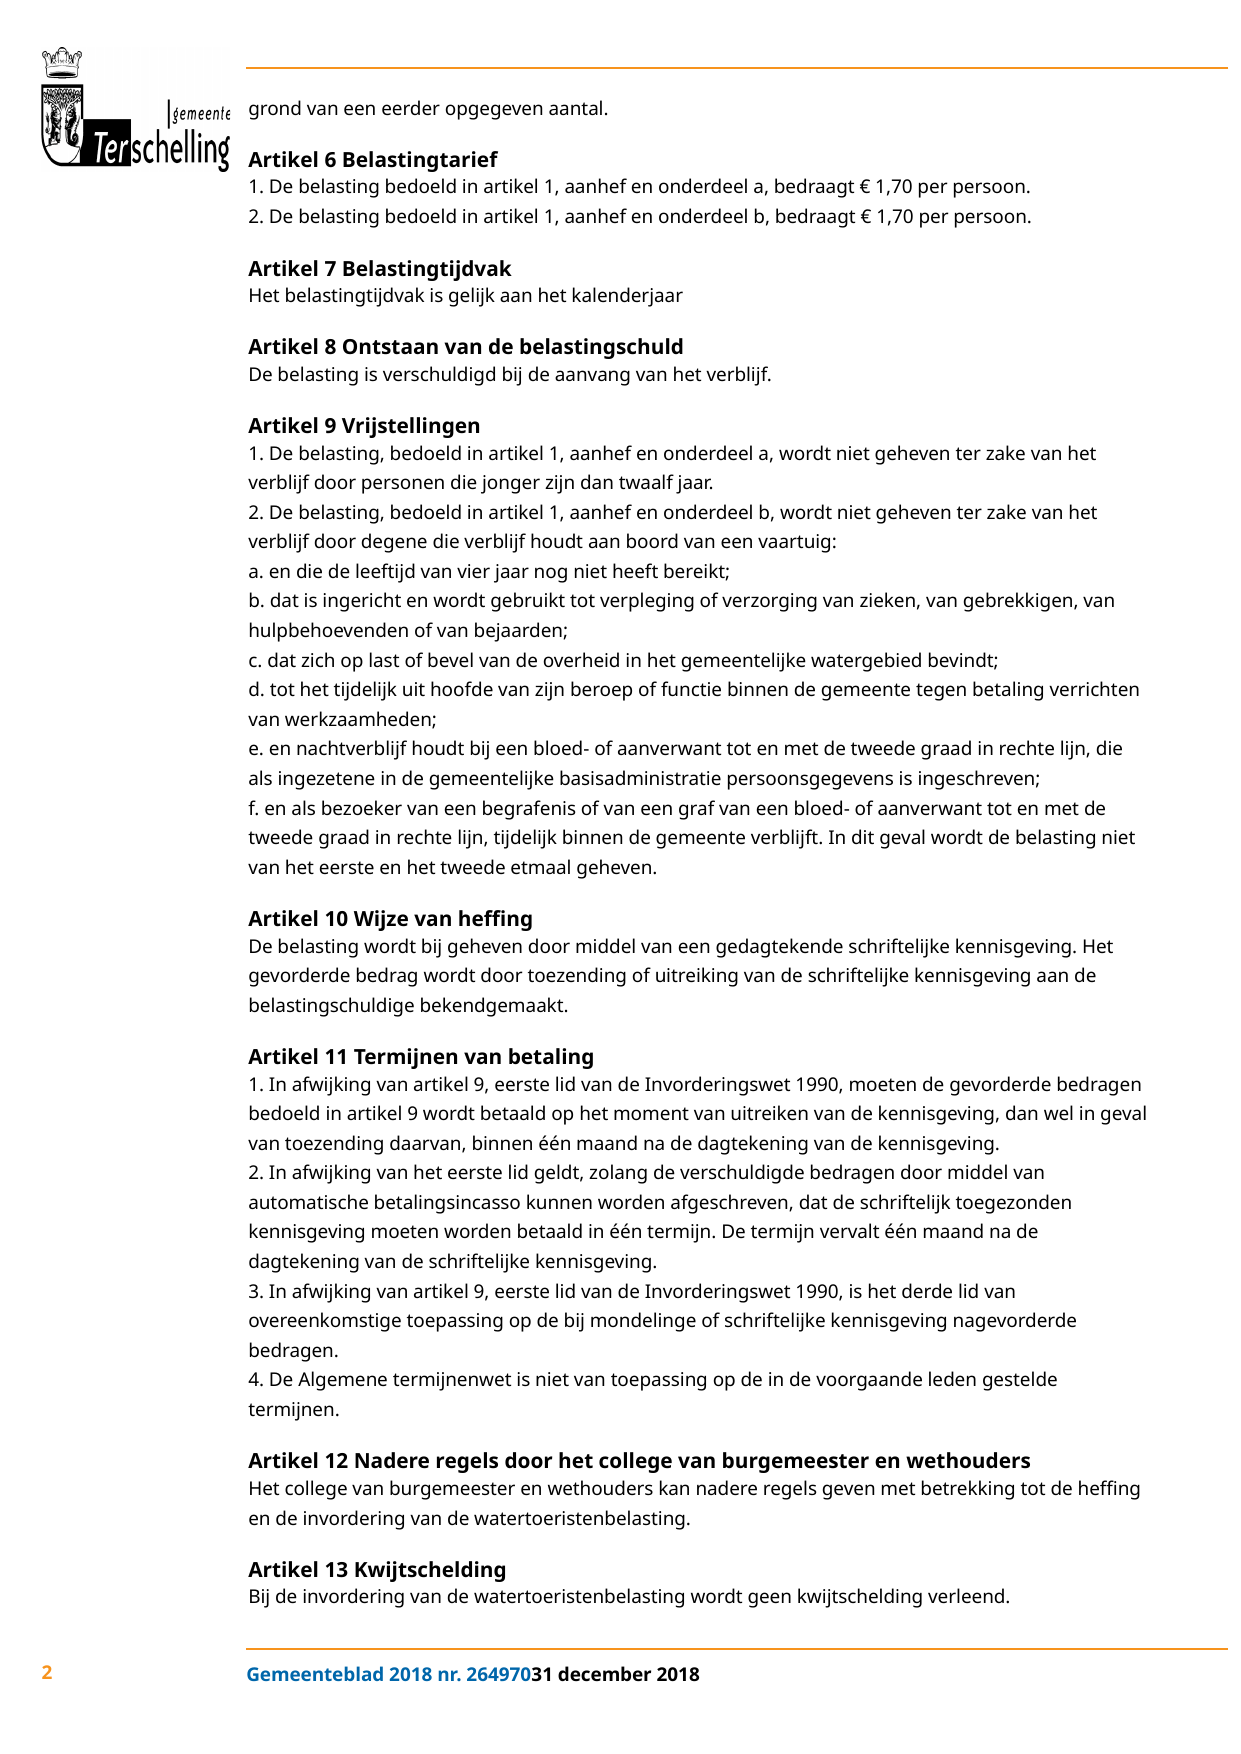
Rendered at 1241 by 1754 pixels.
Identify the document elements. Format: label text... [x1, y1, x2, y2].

text 2. In afwijking van het eerste lid geldt, zolang de verschuldigde bedragen door middel van automatische betalingsincasso kunnen worden afgeschreven, dat de schriftelijk toegezonden kennisgeving moeten worden betaald in één termijn. De termijn vervalt één maand na de dagtekening van de schriftelijke kennisgeving. [248, 1159, 1152, 1274]
text grond van een eerder opgegeven aantal. [248, 95, 1152, 121]
text 1. In afwijking van artikel 9, eerste lid van de Invorderingswet 1990, moeten de gevorderde bedragen bedoeld in artikel 9 wordt betaald op het moment van uitreiken van de kennisgeving, dan wel in geval van toezending daarvan, binnen één maand na de dagtekening van de kennisgeving. [248, 1071, 1152, 1156]
text De belasting is verschuldigd bij de aanvang van het verblijf. [248, 361, 1152, 387]
text Artikel 6 Belastingtarief [248, 145, 1152, 174]
text Artikel 10 Wijze van heffing [248, 904, 1152, 933]
text Artikel 9 Vrijstellingen [248, 411, 1152, 440]
text Artikel 8 Ontstaan van de belastingschuld [248, 332, 1152, 361]
text 3. In afwijking van artikel 9, eerste lid van de Invorderingswet 1990, is het derde lid van overeenkomstige toepassing op de bij mondelinge of schriftelijke kennisgeving nagevorderde bedragen. [248, 1278, 1152, 1363]
text 2. De belasting bedoeld in artikel 1, aanhef en onderdeel b, bedraagt € 1,70 per persoon. [248, 203, 1152, 229]
text Het college van burgemeester en wethouders kan nadere regels geven met betrekking tot de heffing en de invordering van de watertoeristenbelasting. [248, 1475, 1152, 1530]
text 4. De Algemene termijnenwet is niet van toepassing op de in de voorgaande leden gestelde termijnen. [248, 1367, 1152, 1422]
text a. en die de leeftijd van vier jaar nog niet heeft bereikt; [248, 558, 1152, 584]
text f. en als bezoeker van een begrafenis of van een graf van een bloed- of aanverwant tot en met de tweede graad in rechte lijn, tijdelijk binnen de gemeente verblijft. In dit geval wordt de belasting niet van het eerste en het tweede etmaal geheven. [248, 795, 1152, 880]
picture [41, 47, 231, 172]
text Bij de invordering van de watertoeristenbelasting wordt geen kwijtschelding verleend. [248, 1583, 1152, 1609]
text e. en nachtverblijf houdt bij een bloed- of aanverwant tot en met de tweede graad in rechte lijn, die als ingezetene in de gemeentelijke basisadministratie persoonsgegevens is ingeschreven; [248, 736, 1152, 791]
text b. dat is ingericht en wordt gebruikt tot verpleging of verzorging van zieken, van gebrekkigen, van hulpbehoevenden of van bejaarden; [248, 588, 1152, 643]
text Artikel 11 Termijnen van betaling [248, 1042, 1152, 1071]
text Artikel 13 Kwijtschelding [248, 1555, 1152, 1583]
text 1. De belasting, bedoeld in artikel 1, aanhef en onderdeel a, wordt niet geheven ter zake van het verblijf door personen die jonger zijn dan twaalf jaar. [248, 440, 1152, 495]
text Het belastingtijdvak is gelijk aan het kalenderjaar [248, 282, 1152, 308]
text 2. De belasting, bedoeld in artikel 1, aanhef en onderdeel b, wordt niet geheven ter zake van het verblijf door degene die verblijf houdt aan boord van een vaartuig: [248, 499, 1152, 554]
text De belasting wordt bij geheven door middel van een gedagtekende schriftelijke kennisgeving. Het gevorderde bedrag wordt door toezending of uitreiking van de schriftelijke kennisgeving aan de belastingschuldige bekendgemaakt. [248, 933, 1152, 1018]
text c. dat zich op last of bevel van de overheid in het gemeentelijke watergebied bevindt; [248, 647, 1152, 673]
text d. tot het tijdelijk uit hoofde van zijn beroep of functie binnen de gemeente tegen betaling verrichten van werkzaamheden; [248, 676, 1152, 732]
text Artikel 12 Nadere regels door het college van burgemeester en wethouders [248, 1447, 1152, 1475]
text Artikel 7 Belastingtijdvak [248, 254, 1152, 282]
text 1. De belasting bedoeld in artikel 1, aanhef en onderdeel a, bedraagt € 1,70 per persoon. [248, 174, 1152, 199]
